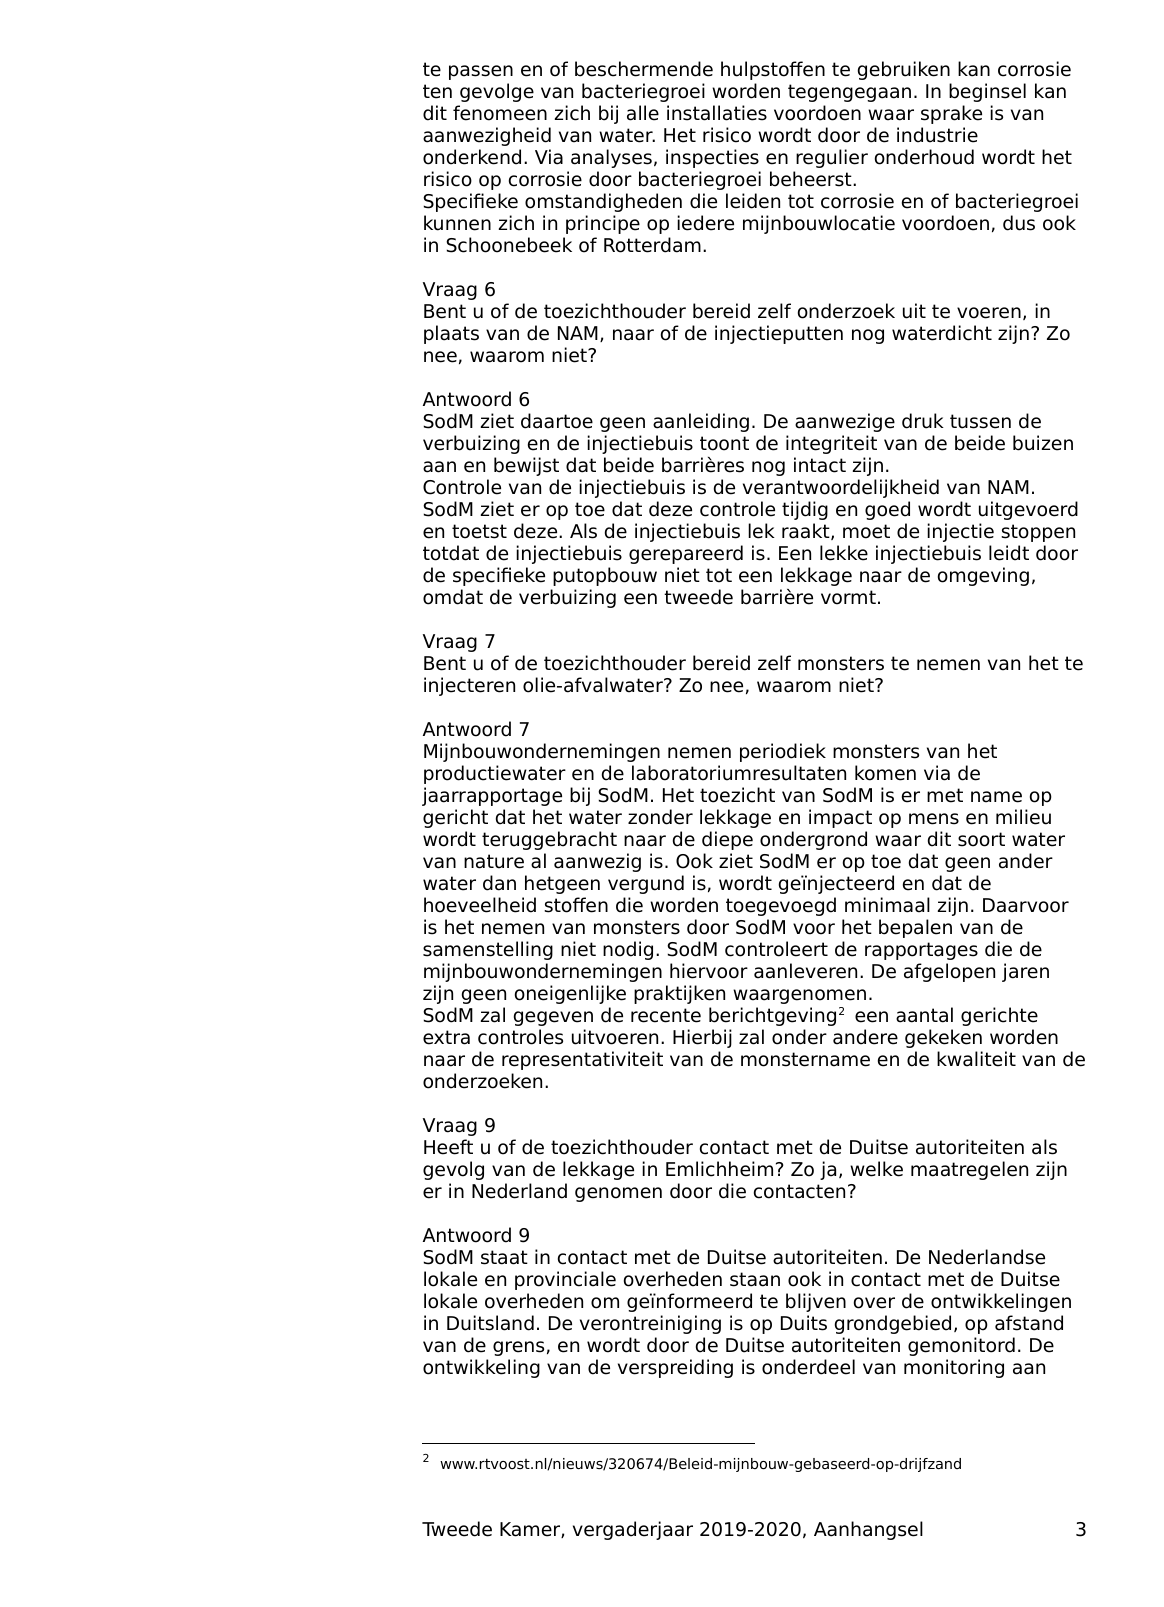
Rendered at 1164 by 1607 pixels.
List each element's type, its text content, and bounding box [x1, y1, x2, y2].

text Bent u of de toezichthouder bereid zelf onderzoek uit te voeren, in plaats van de NAM, naar of de injectieputten nog waterdicht zijn? Zo nee, waarom niet? [422, 301, 1087, 367]
text Controle van de injectiebuis is de verantwoordelijkheid van NAM. SodM ziet er op toe dat deze controle tijdig en goed wordt uitgevoerd en toetst deze. Als de injectiebuis lek raakt, moet de injectie stoppen totdat de injectiebuis gerepareerd is. Een lekke injectiebuis leidt door de specifieke putopbouw niet tot een lekkage naar de omgeving, omdat de verbuizing een tweede barrière vormt. [422, 477, 1087, 609]
text Heeft u of de toezichthouder contact met de Duitse autoriteiten als gevolg van de lekkage in Emlichheim? Zo ja, welke maatregelen zijn er in Nederland genomen door die contacten? [422, 1137, 1087, 1203]
text Vraag 9 [422, 1115, 1087, 1137]
text Antwoord 6 [422, 389, 1087, 411]
text SodM staat in contact met de Duitse autoriteiten. De Nederlandse lokale en provinciale overheden staan ook in contact met de Duitse lokale overheden om geïnformeerd te blijven over de ontwikkelingen in Duitsland. De verontreiniging is op Duits grondgebied, op afstand van de grens, en wordt door de Duitse autoriteiten gemonitord. De ontwikkeling van de verspreiding is onderdeel van monitoring aan [422, 1247, 1087, 1379]
text SodM ziet daartoe geen aanleiding. De aanwezige druk tussen de verbuizing en de injectiebuis toont de integriteit van de beide buizen aan en bewijst dat beide barrières nog intact zijn. [422, 411, 1087, 477]
text Specifieke omstandigheden die leiden tot corrosie en of bacteriegroei kunnen zich in principe op iedere mijnbouwlocatie voordoen, dus ook in Schoonebeek of Rotterdam. [422, 191, 1087, 257]
text Antwoord 9 [422, 1225, 1087, 1247]
text SodM zal gegeven de recente berichtgeving een aantal gerichte extra controles uitvoeren. Hierbij zal onder andere gekeken worden naar de representativiteit van de monstername en de kwaliteit van de onderzoeken. [422, 1005, 1087, 1093]
text te passen en of beschermende hulpstoffen te gebruiken kan corrosie ten gevolge van bacteriegroei worden tegengegaan. In beginsel kan dit fenomeen zich bij alle installaties voordoen waar sprake is van aanwezigheid van water. Het risico wordt door de industrie onderkend. Via analyses, inspecties en regulier onderhoud wordt het risico op corrosie door bacteriegroei beheerst. [422, 59, 1087, 191]
text Antwoord 7 [422, 719, 1087, 741]
text Bent u of de toezichthouder bereid zelf monsters te nemen van het te injecteren olie-afvalwater? Zo nee, waarom niet? [422, 653, 1087, 697]
text www.rtvoost.nl/nieuws/320674/Beleid-mijnbouw-gebaseerd-op-drijfzand [422, 1452, 1087, 1474]
text Mijnbouwondernemingen nemen periodiek monsters van het productiewater en de laboratoriumresultaten komen via de jaarrapportage bij SodM. Het toezicht van SodM is er met name op gericht dat het water zonder lekkage en impact op mens en milieu wordt teruggebracht naar de diepe ondergrond waar dit soort water van nature al aanwezig is. Ook ziet SodM er op toe dat geen ander water dan hetgeen vergund is, wordt geïnjecteerd en dat de hoeveelheid stoffen die worden toegevoegd minimaal zijn. Daarvoor is het nemen van monsters door SodM voor het bepalen van de samenstelling niet nodig. SodM controleert de rapportages die de mijnbouwondernemingen hiervoor aanleveren. De afgelopen jaren zijn geen oneigenlijke praktijken waargenomen. [422, 741, 1087, 1005]
text Vraag 6 [422, 279, 1087, 301]
text Vraag 7 [422, 631, 1087, 653]
